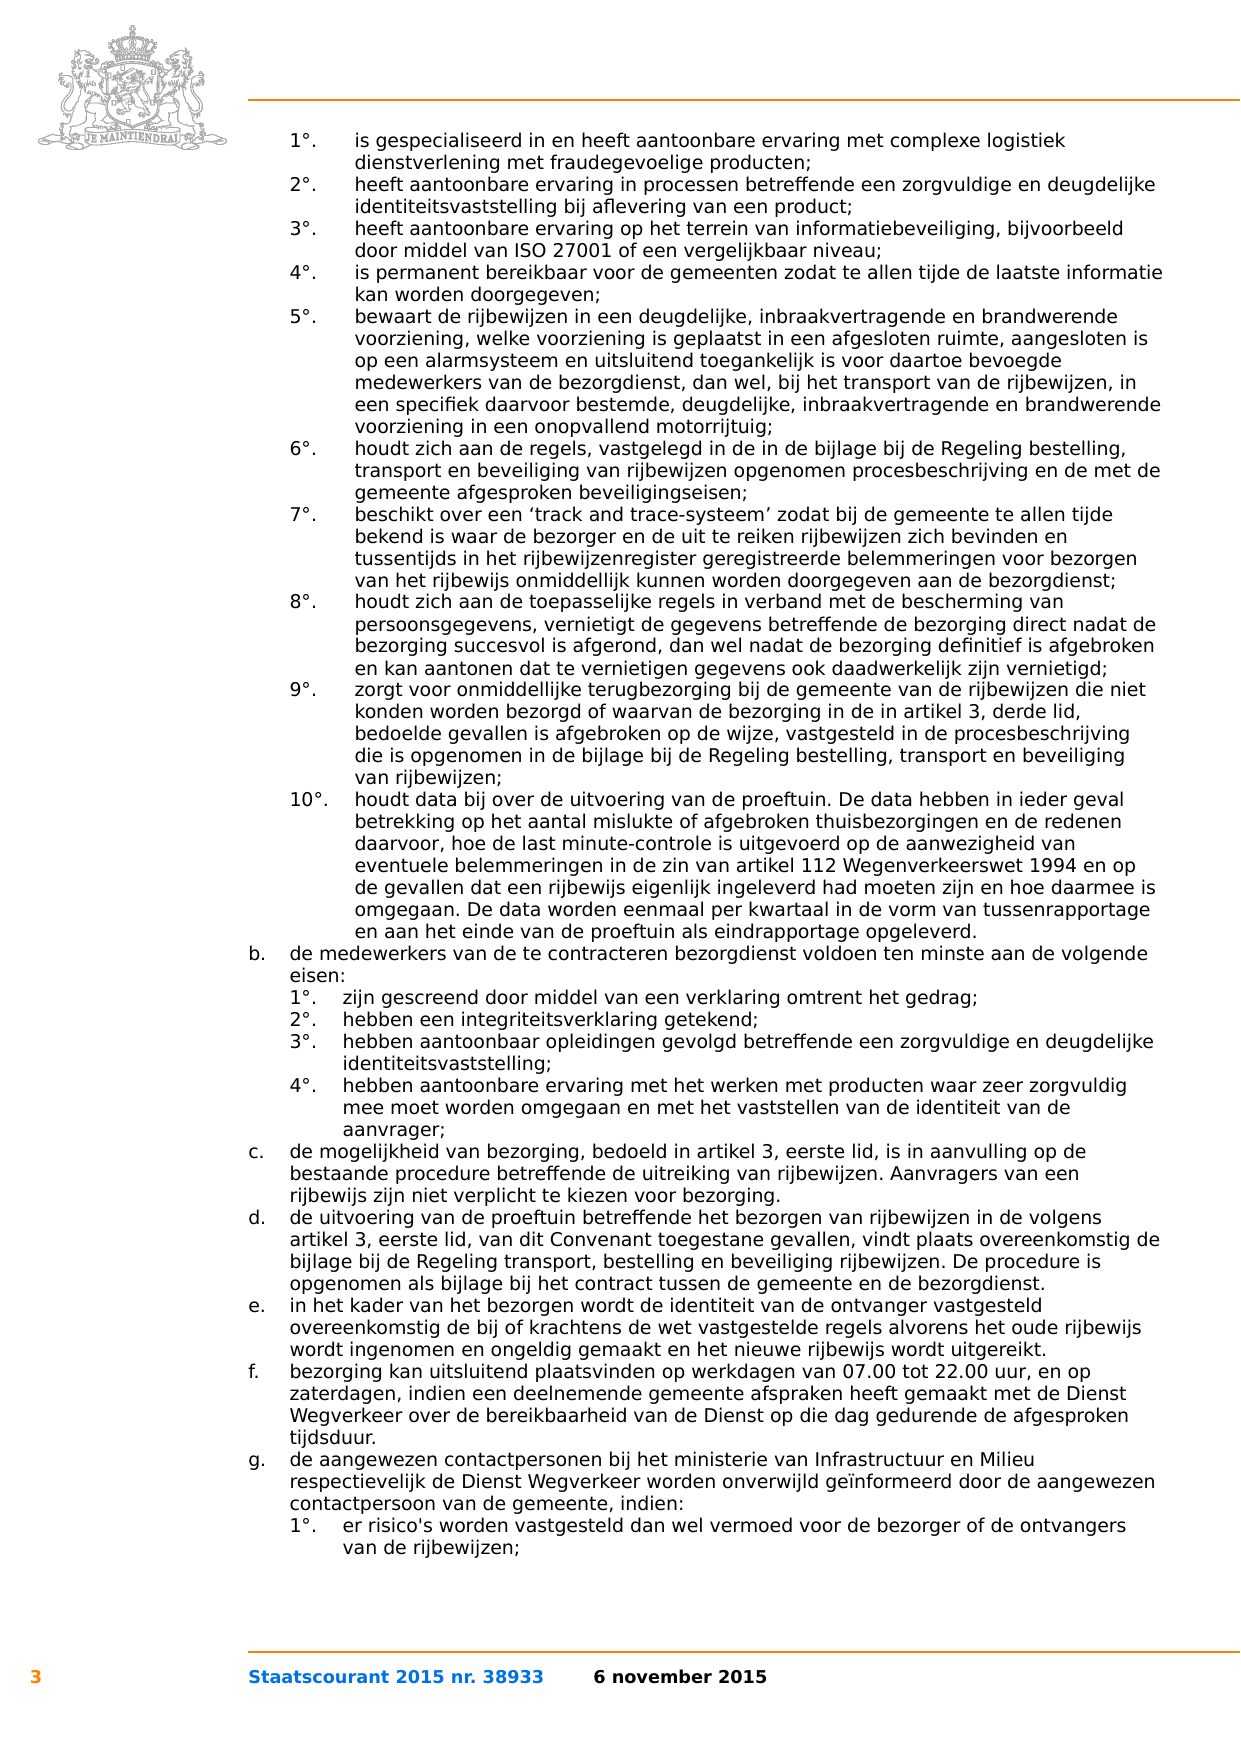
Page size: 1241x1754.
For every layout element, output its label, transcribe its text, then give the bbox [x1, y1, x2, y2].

text 1°. zijn gescreend door middel van een verklaring omtrent het gedrag; [289, 987, 1163, 1009]
text 3°. hebben aantoonbaar opleidingen gevolgd betreffende een zorgvuldige en deugdelijke identiteitsvaststelling; [289, 1031, 1163, 1075]
text 5°. bewaart de rijbewijzen in een deugdelijke, inbraakvertragende en brandwerende voorziening, welke voorziening is geplaatst in een afgesloten ruimte, aangesloten is op een alarmsysteem en uitsluitend toegankelijk is voor daartoe bevoegde medewerkers van de bezorgdienst, dan wel, bij het transport van de rijbewijzen, in een specifiek daarvoor bestemde, deugdelijke, inbraakvertragende en brandwerende voorziening in een onopvallend motorrijtuig; [289, 306, 1163, 438]
text 7°. beschikt over een ‘track and trace-systeem’ zodat bij de gemeente te allen tijde bekend is waar de bezorger en de uit te reiken rijbewijzen zich bevinden en tussentijds in het rijbewijzenregister geregistreerde belemmeringen voor bezorgen van het rijbewijs onmiddellijk kunnen worden doorgegeven aan de bezorgdienst; [289, 503, 1163, 591]
text f. bezorging kan uitsluitend plaatsvinden op werkdagen van 07.00 tot 22.00 uur, en op zaterdagen, indien een deelnemende gemeente afspraken heeft gemaakt met de Dienst Wegverkeer over de bereikbaarheid van de Dienst op die dag gedurende de afgesproken tijdsduur. [248, 1361, 1163, 1449]
text 9°. zorgt voor onmiddellijke terugbezorging bij de gemeente van de rijbewijzen die niet konden worden bezorgd of waarvan de bezorging in de in artikel 3, derde lid, bedoelde gevallen is afgebroken op de wijze, vastgesteld in de procesbeschrijving die is opgenomen in de bijlage bij de Regeling bestelling, transport en beveiliging van rijbewijzen; [289, 679, 1163, 789]
text 4°. hebben aantoonbare ervaring met het werken met producten waar zeer zorgvuldig mee moet worden omgegaan en met het vaststellen van de identiteit van de aanvrager; [289, 1075, 1163, 1141]
text d. de uitvoering van de proeftuin betreffende het bezorgen van rijbewijzen in de volgens artikel 3, eerste lid, van dit Convenant toegestane gevallen, vindt plaats overeenkomstig de bijlage bij de Regeling transport, bestelling en beveiliging rijbewijzen. De procedure is opgenomen als bijlage bij het contract tussen de gemeente en de bezorgdienst. [248, 1207, 1163, 1295]
text g. de aangewezen contactpersonen bij het ministerie van Infrastructuur en Milieu respectievelijk de Dienst Wegverkeer worden onverwijld geïnformeerd door de aangewezen contactpersoon van de gemeente, indien: [248, 1449, 1163, 1514]
text 1°. er risico's worden vastgesteld dan wel vermoed voor de bezorger of de ontvangers van de rijbewijzen; [289, 1514, 1163, 1558]
text 2°. hebben een integriteitsverklaring getekend; [289, 1009, 1163, 1031]
text 3°. heeft aantoonbare ervaring op het terrein van informatiebeveiliging, bijvoorbeeld door middel van ISO 27001 of een vergelijkbaar niveau; [289, 218, 1163, 262]
text 8°. houdt zich aan de toepasselijke regels in verband met de bescherming van persoonsgegevens, vernietigt de gegevens betreffende de bezorging direct nadat de bezorging succesvol is afgerond, dan wel nadat de bezorging definitief is afgebroken en kan aantonen dat te vernietigen gegevens ook daadwerkelijk zijn vernietigd; [289, 591, 1163, 679]
text 10°. houdt data bij over de uitvoering van de proeftuin. De data hebben in ieder geval betrekking op het aantal mislukte of afgebroken thuisbezorgingen en de redenen daarvoor, hoe de last minute-controle is uitgevoerd op de aanwezigheid van eventuele belemmeringen in de zin van artikel 112 Wegenverkeerswet 1994 en op de gevallen dat een rijbewijs eigenlijk ingeleverd had moeten zijn en hoe daarmee is omgegaan. De data worden eenmaal per kwartaal in de vorm van tussenrapportage en aan het einde van de proeftuin als eindrapportage opgeleverd. [289, 789, 1163, 943]
text 4°. is permanent bereikbaar voor de gemeenten zodat te allen tijde de laatste informatie kan worden doorgegeven; [289, 262, 1163, 306]
text b. de medewerkers van de te contracteren bezorgdienst voldoen ten minste aan de volgende eisen: [248, 943, 1163, 987]
text 2°. heeft aantoonbare ervaring in processen betreffende een zorgvuldige en deugdelijke identiteitsvaststelling bij aflevering van een product; [289, 174, 1163, 218]
text 6°. houdt zich aan de regels, vastgelegd in de in de bijlage bij de Regeling bestelling, transport en beveiliging van rijbewijzen opgenomen procesbeschrijving en de met de gemeente afgesproken beveiligingseisen; [289, 438, 1163, 503]
text 1°. is gespecialiseerd in en heeft aantoonbare ervaring met complexe logistiek dienstverlening met fraudegevoelige producten; [289, 130, 1163, 174]
text e. in het kader van het bezorgen wordt de identiteit van de ontvanger vastgesteld overeenkomstig de bij of krachtens de wet vastgestelde regels alvorens het oude rijbewijs wordt ingenomen en ongeldig gemaakt en het nieuwe rijbewijs wordt uitgereikt. [248, 1295, 1163, 1361]
picture [38, 25, 227, 150]
text c. de mogelijkheid van bezorging, bedoeld in artikel 3, eerste lid, is in aanvulling op de bestaande procedure betreffende de uitreiking van rijbewijzen. Aanvragers van een rijbewijs zijn niet verplicht te kiezen voor bezorging. [248, 1141, 1163, 1207]
